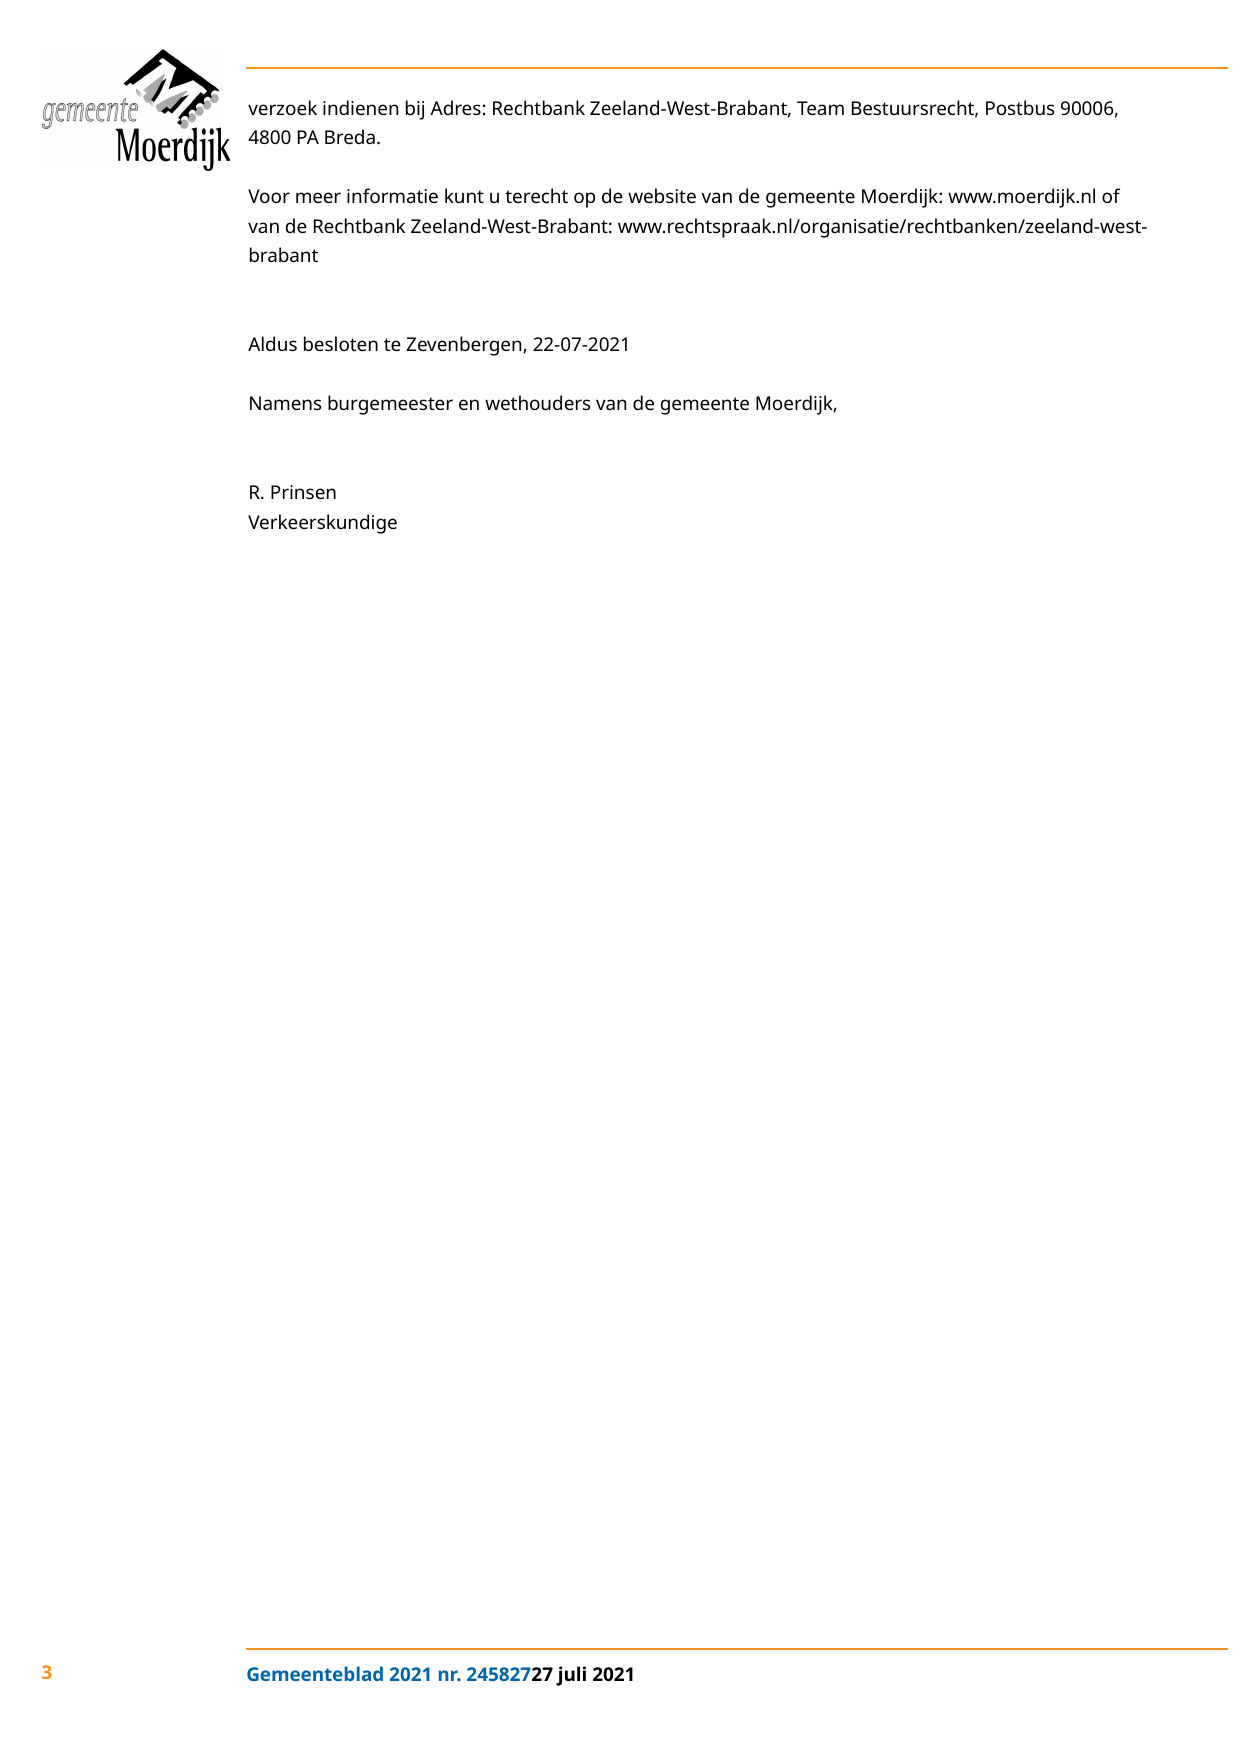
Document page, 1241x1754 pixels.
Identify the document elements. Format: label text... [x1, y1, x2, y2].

text Voor meer informatie kunt u terecht op de website van de gemeente Moerdijk: www.moerdijk.nl of van de Rechtbank Zeeland-West-Brabant: www.rechtspraak.nl/organisatie/rechtbanken/zeeland-west-brabant [248, 183, 1152, 268]
text Verkeerskundige [248, 509, 1152, 535]
text R. Prinsen [248, 479, 1152, 505]
picture [41, 47, 231, 172]
text Aldus besloten te Zevenbergen, 22-07-2021 [248, 331, 1152, 357]
text verzoek indienen bij Adres: Rechtbank Zeeland-West-Brabant, Team Bestuursrecht, Postbus 90006, 4800 PA Breda. [248, 95, 1152, 150]
text Namens burgemeester en wethouders van de gemeente Moerdijk, [248, 391, 1152, 416]
